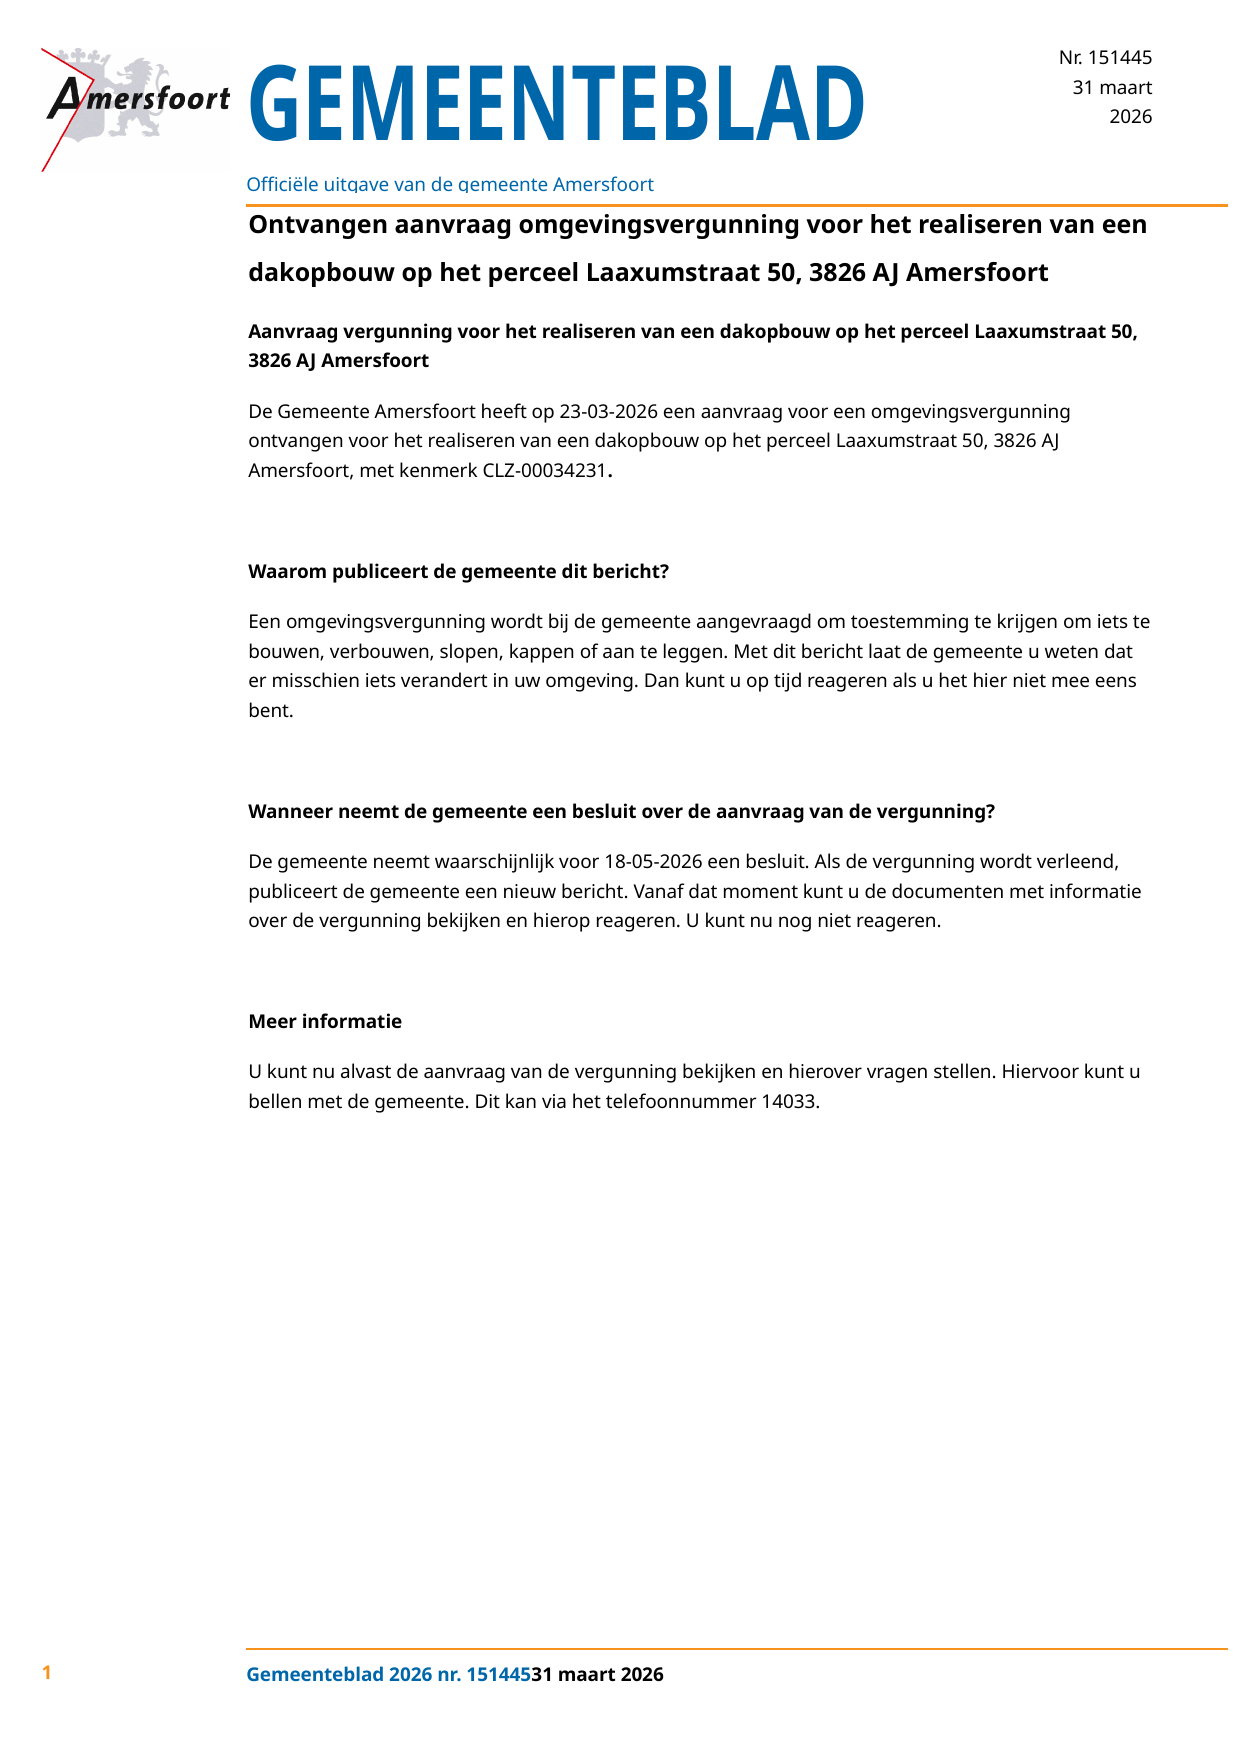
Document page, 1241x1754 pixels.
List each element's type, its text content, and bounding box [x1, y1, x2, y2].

text Een omgevingsvergunning wordt bij de gemeente aangevraagd om toestemming te krijgen om iets te bouwen, verbouwen, slopen, kappen of aan te leggen. Met dit bericht laat de gemeente u weten dat er misschien iets verandert in uw omgeving. Dan kunt u op tijd reageren als u het hier niet mee eens bent. [248, 608, 1152, 723]
text Wanneer neemt de gemeente een besluit over de aanvraag van de vergunning? [248, 798, 1152, 824]
text De gemeente neemt waarschijnlijk voor 18-05-2026 een besluit. Als de vergunning wordt verleend, publiceert de gemeente een nieuw bericht. Vanaf dat moment kunt u de documenten met informatie over de vergunning bekijken en hierop reageren. U kunt nu nog niet reageren. [248, 848, 1152, 933]
text Ontvangen aanvraag omgevingsvergunning voor het realiseren van een dakopbouw op het perceel Laaxumstraat 50, 3826 AJ Amersfoort [248, 207, 1152, 288]
text De Gemeente Amersfoort heeft op 23-03-2026 een aanvraag voor een omgevingsvergunning ontvangen voor het realiseren van een dakopbouw op het perceel Laaxumstraat 50, 3826 AJ Amersfoort, met kenmerk CLZ-00034231. [248, 398, 1152, 483]
text Meer informatie [248, 1008, 1152, 1034]
text U kunt nu alvast de aanvraag van de vergunning bekijken en hierover vragen stellen. Hiervoor kunt u bellen met de gemeente. Dit kan via het telefoonnummer 14033. [248, 1059, 1152, 1114]
text Aanvraag vergunning voor het realiseren van een dakopbouw op het perceel Laaxumstraat 50, 3826 AJ Amersfoort [248, 318, 1152, 373]
picture [41, 47, 231, 172]
text Waarom publiceert de gemeente dit bericht? [248, 558, 1152, 584]
